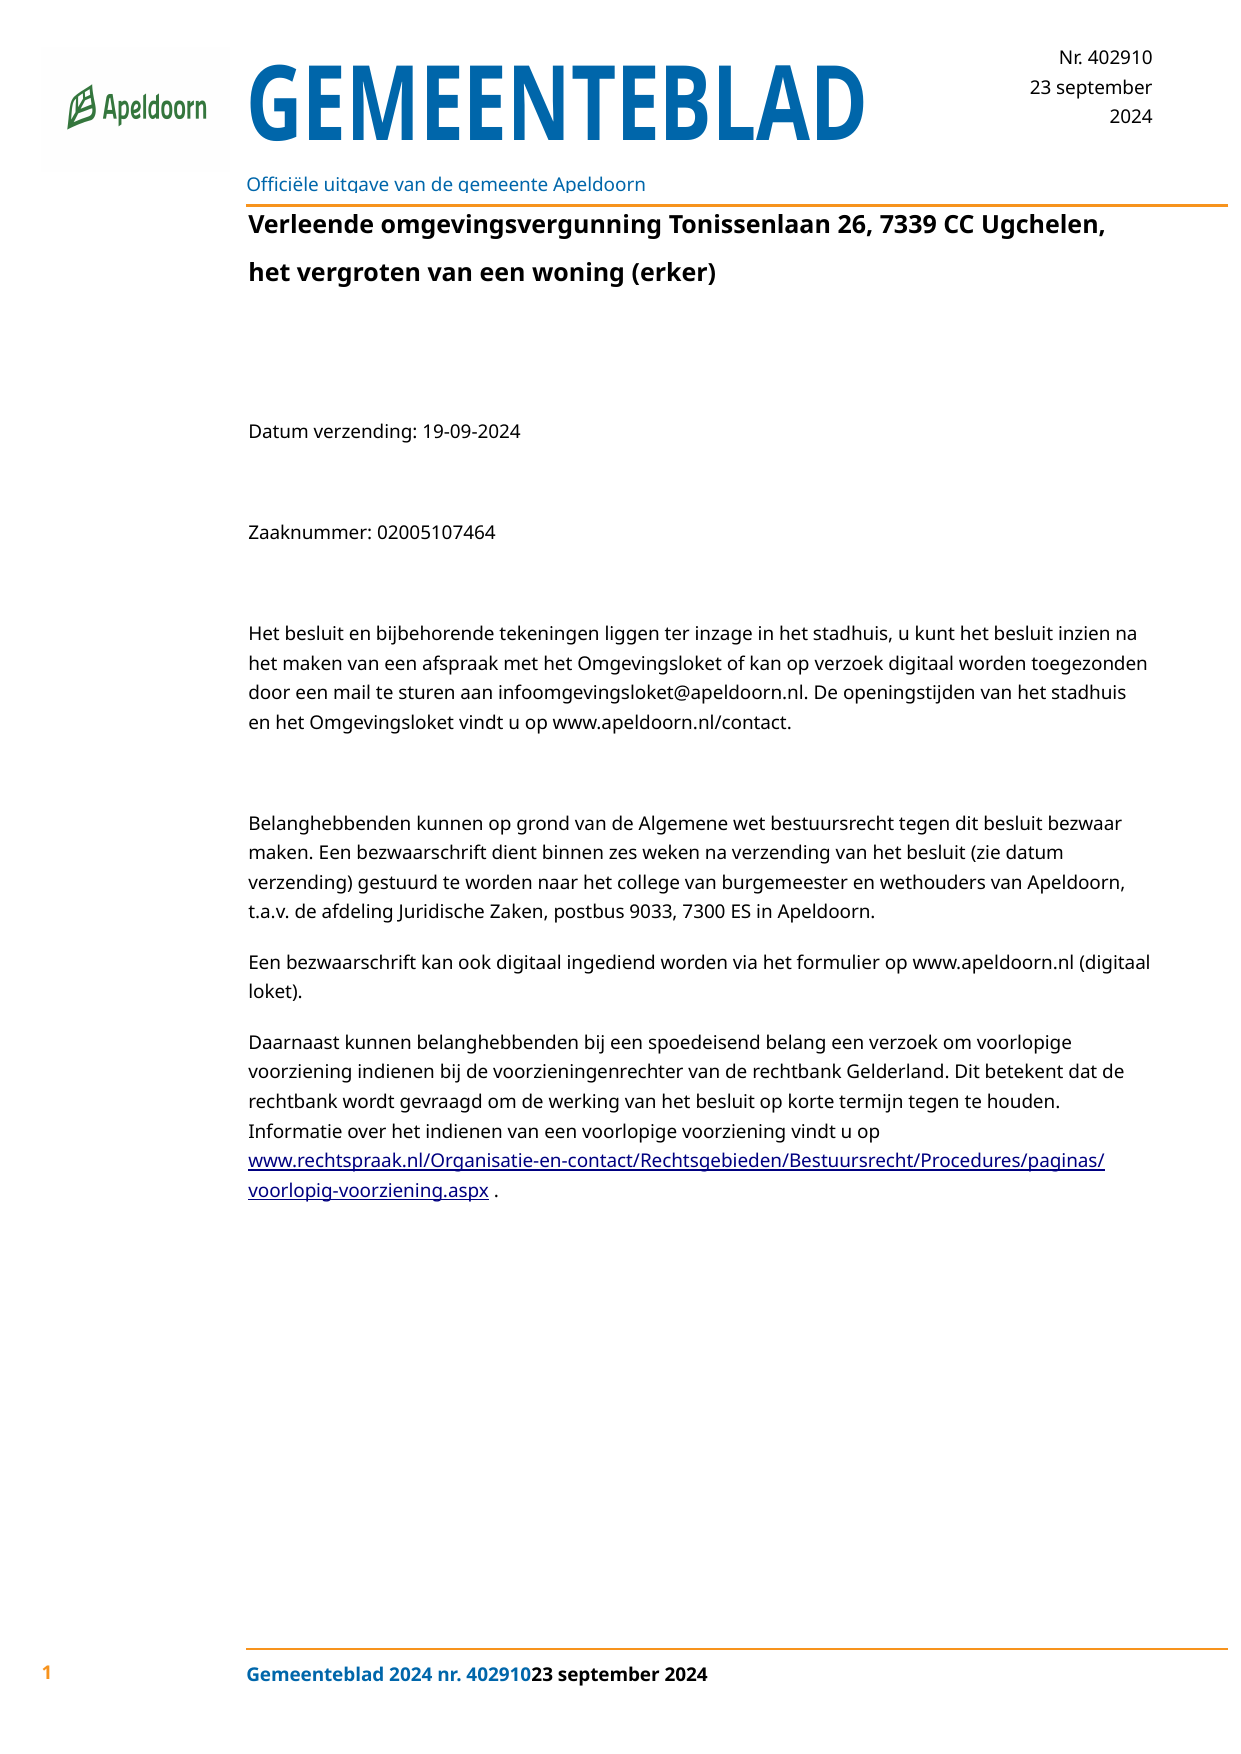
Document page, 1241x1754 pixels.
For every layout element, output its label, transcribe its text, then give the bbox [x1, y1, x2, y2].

text Daarnaast kunnen belanghebbenden bij een spoedeisend belang een verzoek om voorlopige voorziening indienen bij de voorzieningenrechter van de rechtbank Gelderland. Dit betekent dat de rechtbank wordt gevraagd om de werking van het besluit op korte termijn tegen te houden. Informatie over het indienen van een voorlopige voorziening vindt u op www.rechtspraak.nl/Organisatie-en-contact/Rechtsgebieden/Bestuursrecht/Procedures/paginas/voorlopig-voorziening.aspx . [248, 1029, 1152, 1203]
text Belanghebbenden kunnen op grond van de Algemene wet bestuursrecht tegen dit besluit bezwaar maken. Een bezwaarschrift dient binnen zes weken na verzending van het besluit (zie datum verzending) gestuurd te worden naar het college van burgemeester en wethouders van Apeldoorn, t.a.v. de afdeling Juridische Zaken, postbus 9033, 7300 ES in Apeldoorn. [248, 810, 1152, 924]
text Datum verzending: 19-09-2024 [248, 419, 1152, 444]
text Een bezwaarschrift kan ook digitaal ingediend worden via het formulier op www.apeldoorn.nl (digitaal loket). [248, 949, 1152, 1004]
text Het besluit en bijbehorende tekeningen liggen ter inzage in het stadhuis, u kunt het besluit inzien na het maken van een afspraak met het Omgevingsloket of kan op verzoek digitaal worden toegezonden door een mail te sturen aan infoomgevingsloket@apeldoorn.nl. De openingstijden van het stadhuis en het Omgevingsloket vindt u op www.apeldoorn.nl/contact. [248, 620, 1152, 735]
picture [41, 47, 231, 172]
text Verleende omgevingsvergunning Tonissenlaan 26, 7339 CC Ugchelen, het vergroten van een woning (erker) [248, 207, 1152, 288]
text Zaaknummer: 02005107464 [248, 519, 1152, 545]
